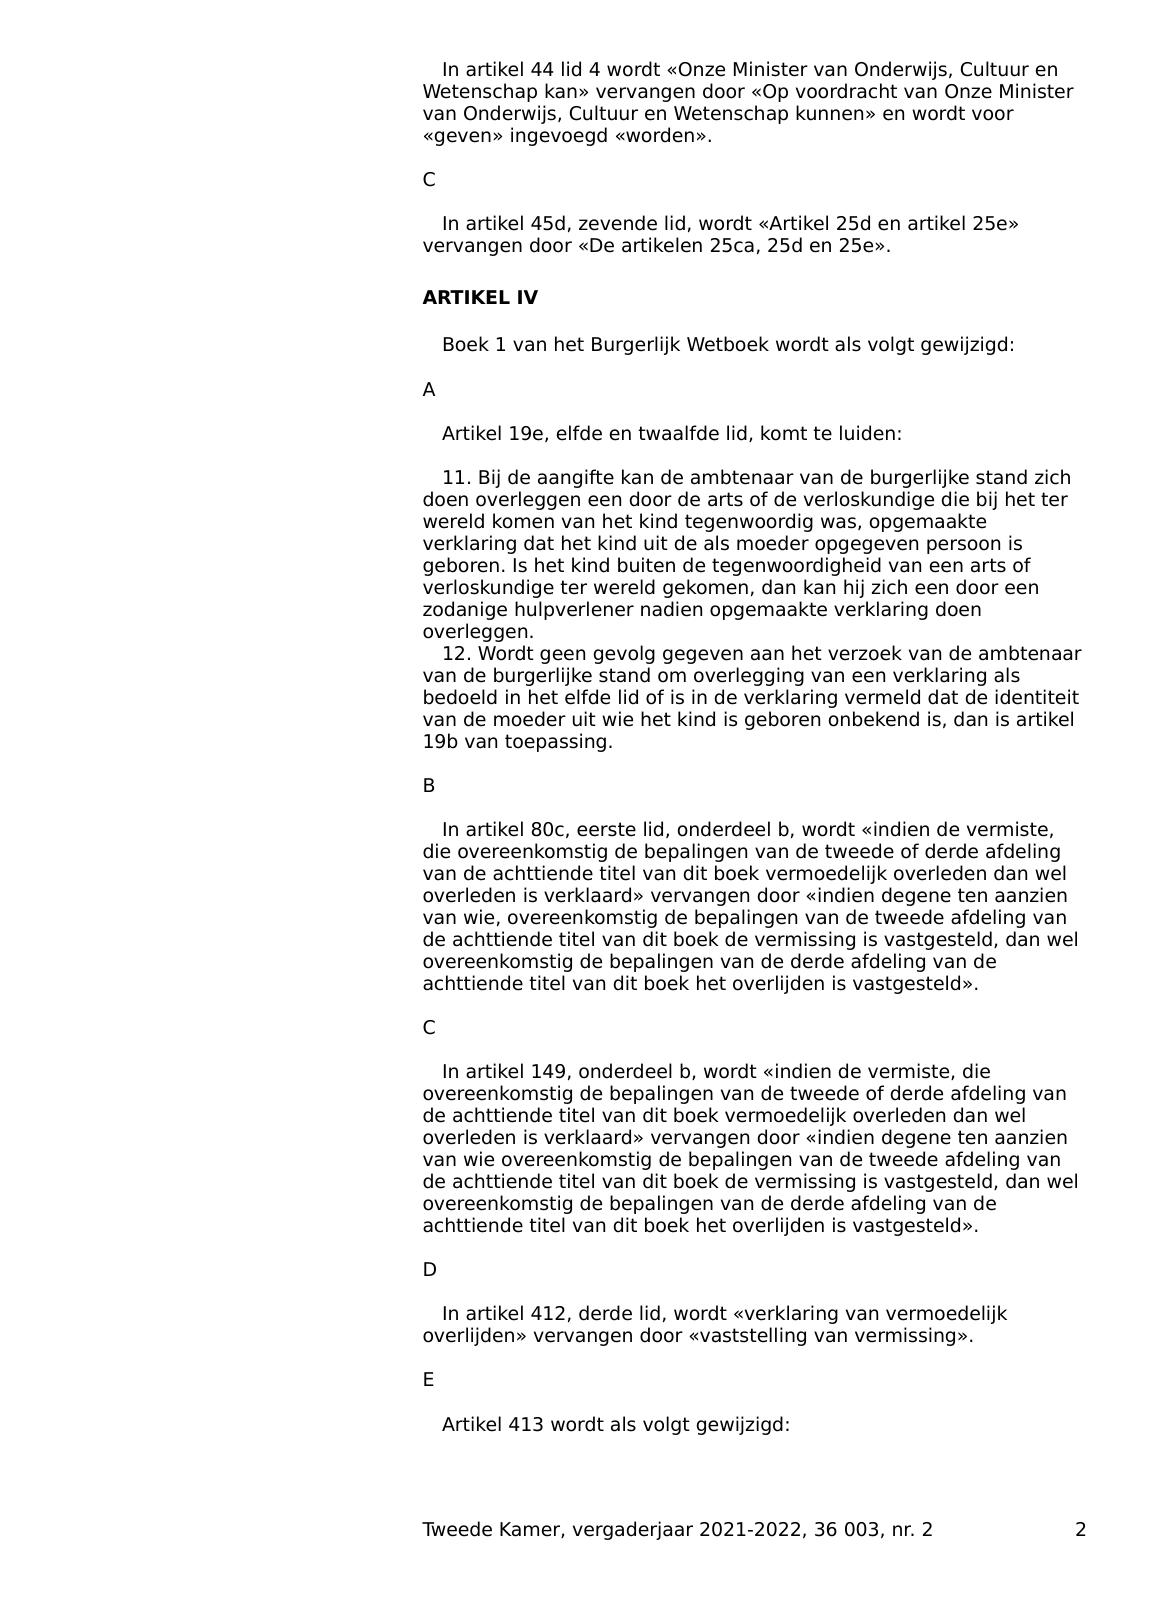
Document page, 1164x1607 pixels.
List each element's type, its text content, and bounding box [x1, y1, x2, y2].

text 12. Wordt geen gevolg gegeven aan het verzoek van de ambtenaar van de burgerlijke stand om overlegging van een verklaring als bedoeld in het elfde lid of is in de verklaring vermeld dat de identiteit van de moeder uit wie het kind is geboren onbekend is, dan is artikel 19b van toepassing. [422, 643, 1087, 752]
text Artikel 413 wordt als volgt gewijzigd: [422, 1413, 1087, 1436]
text In artikel 80c, eerste lid, onderdeel b, wordt «indien de vermiste, die overeenkomstig de bepalingen van de tweede of derde afdeling van de achttiende titel van dit boek vermoedelijk overleden dan wel overleden is verklaard» vervangen door «indien degene ten aanzien van wie, overeenkomstig de bepalingen van de tweede afdeling van de achttiende titel van dit boek de vermissing is vastgesteld, dan wel overeenkomstig de bepalingen van de derde afdeling van de achttiende titel van dit boek het overlijden is vastgesteld». [422, 819, 1087, 995]
text Boek 1 van het Burgerlijk Wetboek wordt als volgt gewijzigd: [422, 334, 1087, 356]
text In artikel 45d, zevende lid, wordt «Artikel 25d en artikel 25e» vervangen door «De artikelen 25ca, 25d en 25e». [422, 213, 1087, 257]
text E [422, 1369, 1087, 1391]
text C [422, 1017, 1087, 1039]
text In artikel 412, derde lid, wordt «verklaring van vermoedelijk overlijden» vervangen door «vaststelling van vermissing». [422, 1303, 1087, 1347]
text D [422, 1259, 1087, 1281]
text C [422, 169, 1087, 191]
text In artikel 44 lid 4 wordt «Onze Minister van Onderwijs, Cultuur en Wetenschap kan» vervangen door «Op voordracht van Onze Minister van Onderwijs, Cultuur en Wetenschap kunnen» en wordt voor «geven» ingevoegd «worden». [422, 59, 1087, 147]
text 11. Bij de aangifte kan de ambtenaar van de burgerlijke stand zich doen overleggen een door de arts of de verloskundige die bij het ter wereld komen van het kind tegenwoordig was, opgemaakte verklaring dat het kind uit de als moeder opgegeven persoon is geboren. Is het kind buiten de tegenwoordigheid van een arts of verloskundige ter wereld gekomen, dan kan hij zich een door een zodanige hulpverlener nadien opgemaakte verklaring doen overleggen. [422, 467, 1087, 643]
text A [422, 378, 1087, 400]
subtitle ARTIKEL IV [422, 287, 1087, 309]
text B [422, 775, 1087, 797]
text In artikel 149, onderdeel b, wordt «indien de vermiste, die overeenkomstig de bepalingen van de tweede of derde afdeling van de achttiende titel van dit boek vermoedelijk overleden dan wel overleden is verklaard» vervangen door «indien degene ten aanzien van wie overeenkomstig de bepalingen van de tweede afdeling van de achttiende titel van dit boek de vermissing is vastgesteld, dan wel overeenkomstig de bepalingen van de derde afdeling van de achttiende titel van dit boek het overlijden is vastgesteld». [422, 1061, 1087, 1237]
text Artikel 19e, elfde en twaalfde lid, komt te luiden: [422, 423, 1087, 444]
